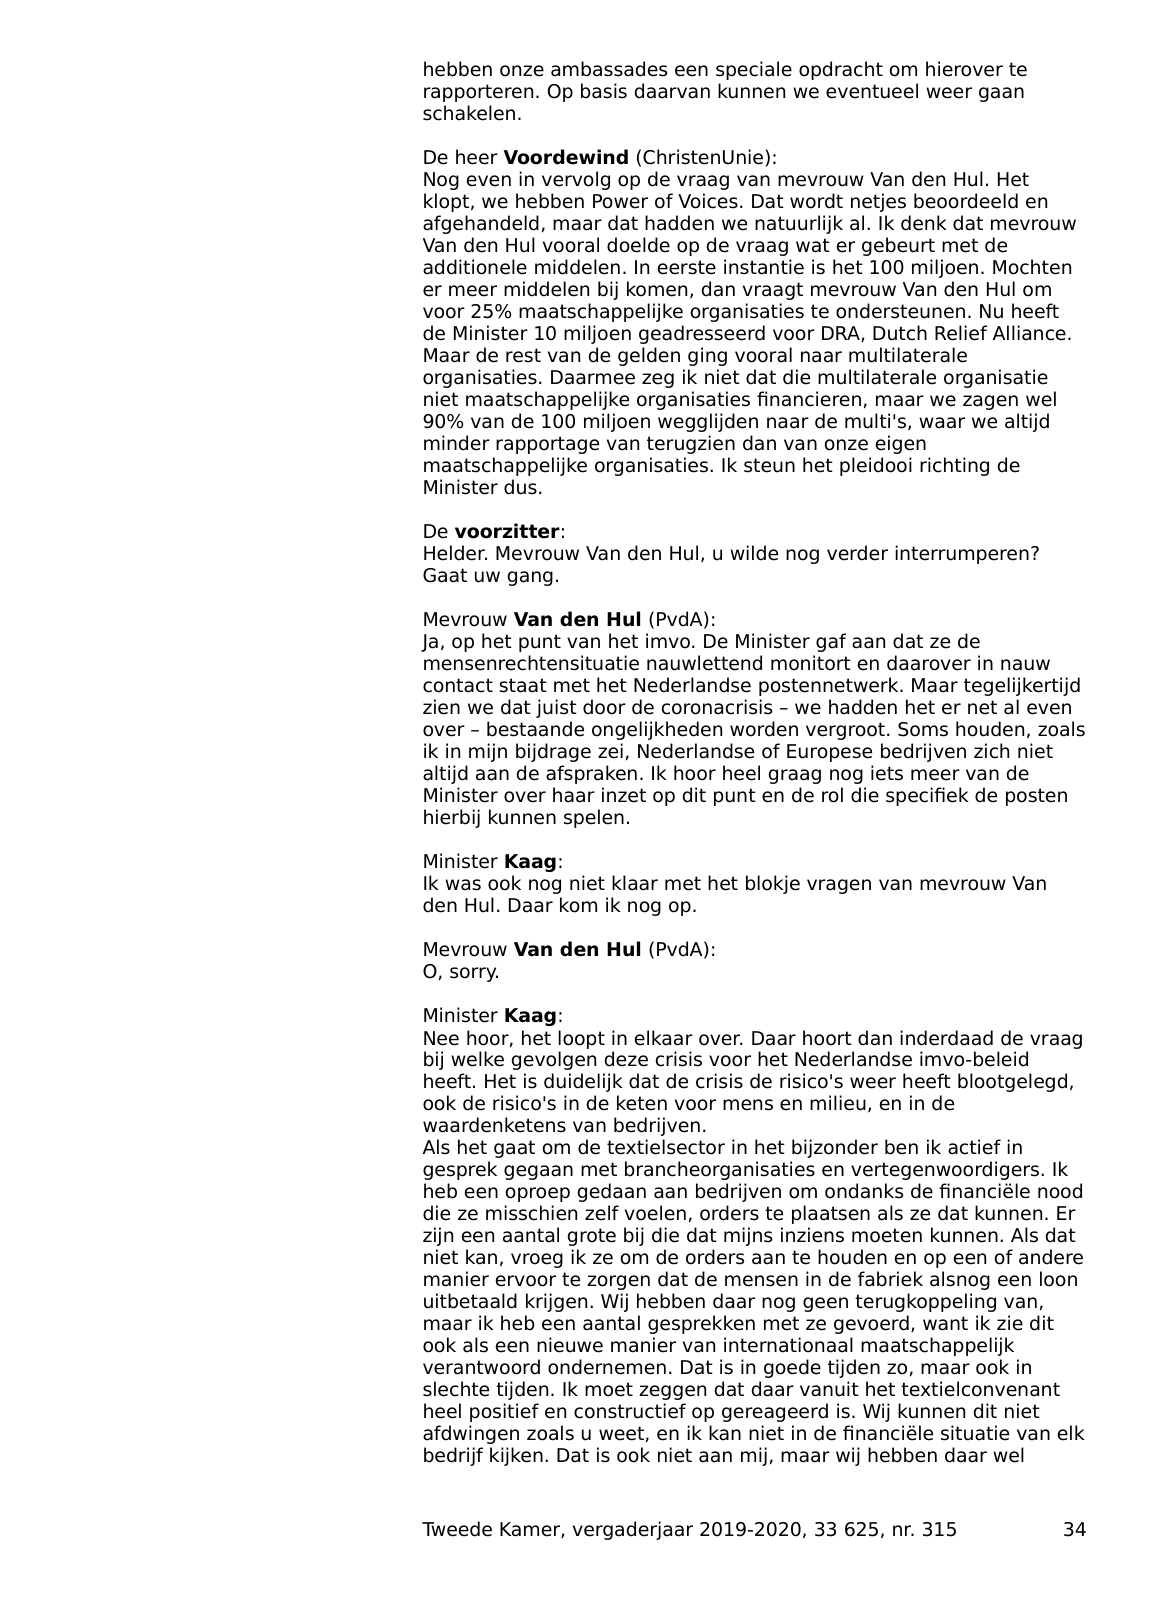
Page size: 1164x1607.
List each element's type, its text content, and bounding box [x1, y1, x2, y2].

text Minister Kaag: [422, 1005, 1087, 1027]
text O, sorry. [422, 961, 1087, 983]
text Als het gaat om de textielsector in het bijzonder ben ik actief in gesprek gegaan met brancheorganisaties en vertegenwoordigers. Ik heb een oproep gedaan aan bedrijven om ondanks de financiële nood die ze misschien zelf voelen, orders te plaatsen als ze dat kunnen. Er zijn een aantal grote bij die dat mijns inziens moeten kunnen. Als dat niet kan, vroeg ik ze om de orders aan te houden en op een of andere manier ervoor te zorgen dat de mensen in de fabriek alsnog een loon uitbetaald krijgen. Wij hebben daar nog geen terugkoppeling van, maar ik heb een aantal gesprekken met ze gevoerd, want ik zie dit ook als een nieuwe manier van internationaal maatschappelijk verantwoord ondernemen. Dat is in goede tijden zo, maar ook in slechte tijden. Ik moet zeggen dat daar vanuit het textielconvenant heel positief en constructief op gereageerd is. Wij kunnen dit niet afdwingen zoals u weet, en ik kan niet in de financiële situatie van elk bedrijf kijken. Dat is ook niet aan mij, maar wij hebben daar wel [422, 1137, 1087, 1467]
text Ja, op het punt van het imvo. De Minister gaf aan dat ze de mensenrechtensituatie nauwlettend monitort en daarover in nauw contact staat met het Nederlandse postennetwerk. Maar tegelijkertijd zien we dat juist door de coronacrisis – we hadden het er net al even over – bestaande ongelijkheden worden vergroot. Soms houden, zoals ik in mijn bijdrage zei, Nederlandse of Europese bedrijven zich niet altijd aan de afspraken. Ik hoor heel graag nog iets meer van de Minister over haar inzet op dit punt en de rol die specifiek de posten hierbij kunnen spelen. [422, 631, 1087, 829]
text De voorzitter: [422, 521, 1087, 543]
text De heer Voordewind (ChristenUnie): [422, 147, 1087, 169]
text Minister Kaag: [422, 851, 1087, 873]
text hebben onze ambassades een speciale opdracht om hierover te rapporteren. Op basis daarvan kunnen we eventueel weer gaan schakelen. [422, 59, 1087, 125]
text Helder. Mevrouw Van den Hul, u wilde nog verder interrumperen? Gaat uw gang. [422, 543, 1087, 587]
text Nee hoor, het loopt in elkaar over. Daar hoort dan inderdaad de vraag bij welke gevolgen deze crisis voor het Nederlandse imvo-beleid heeft. Het is duidelijk dat de crisis de risico's weer heeft blootgelegd, ook de risico's in de keten voor mens en milieu, en in de waardenketens van bedrijven. [422, 1027, 1087, 1137]
text Mevrouw Van den Hul (PvdA): [422, 939, 1087, 961]
text Mevrouw Van den Hul (PvdA): [422, 609, 1087, 631]
text Nog even in vervolg op de vraag van mevrouw Van den Hul. Het klopt, we hebben Power of Voices. Dat wordt netjes beoordeeld en afgehandeld, maar dat hadden we natuurlijk al. Ik denk dat mevrouw Van den Hul vooral doelde op de vraag wat er gebeurt met de additionele middelen. In eerste instantie is het 100 miljoen. Mochten er meer middelen bij komen, dan vraagt mevrouw Van den Hul om voor 25% maatschappelijke organisaties te ondersteunen. Nu heeft de Minister 10 miljoen geadresseerd voor DRA, Dutch Relief Alliance. Maar de rest van de gelden ging vooral naar multilaterale organisaties. Daarmee zeg ik niet dat die multilaterale organisatie niet maatschappelijke organisaties financieren, maar we zagen wel 90% van de 100 miljoen wegglijden naar de multi's, waar we altijd minder rapportage van terugzien dan van onze eigen maatschappelijke organisaties. Ik steun het pleidooi richting de Minister dus. [422, 169, 1087, 499]
text Ik was ook nog niet klaar met het blokje vragen van mevrouw Van den Hul. Daar kom ik nog op. [422, 873, 1087, 917]
